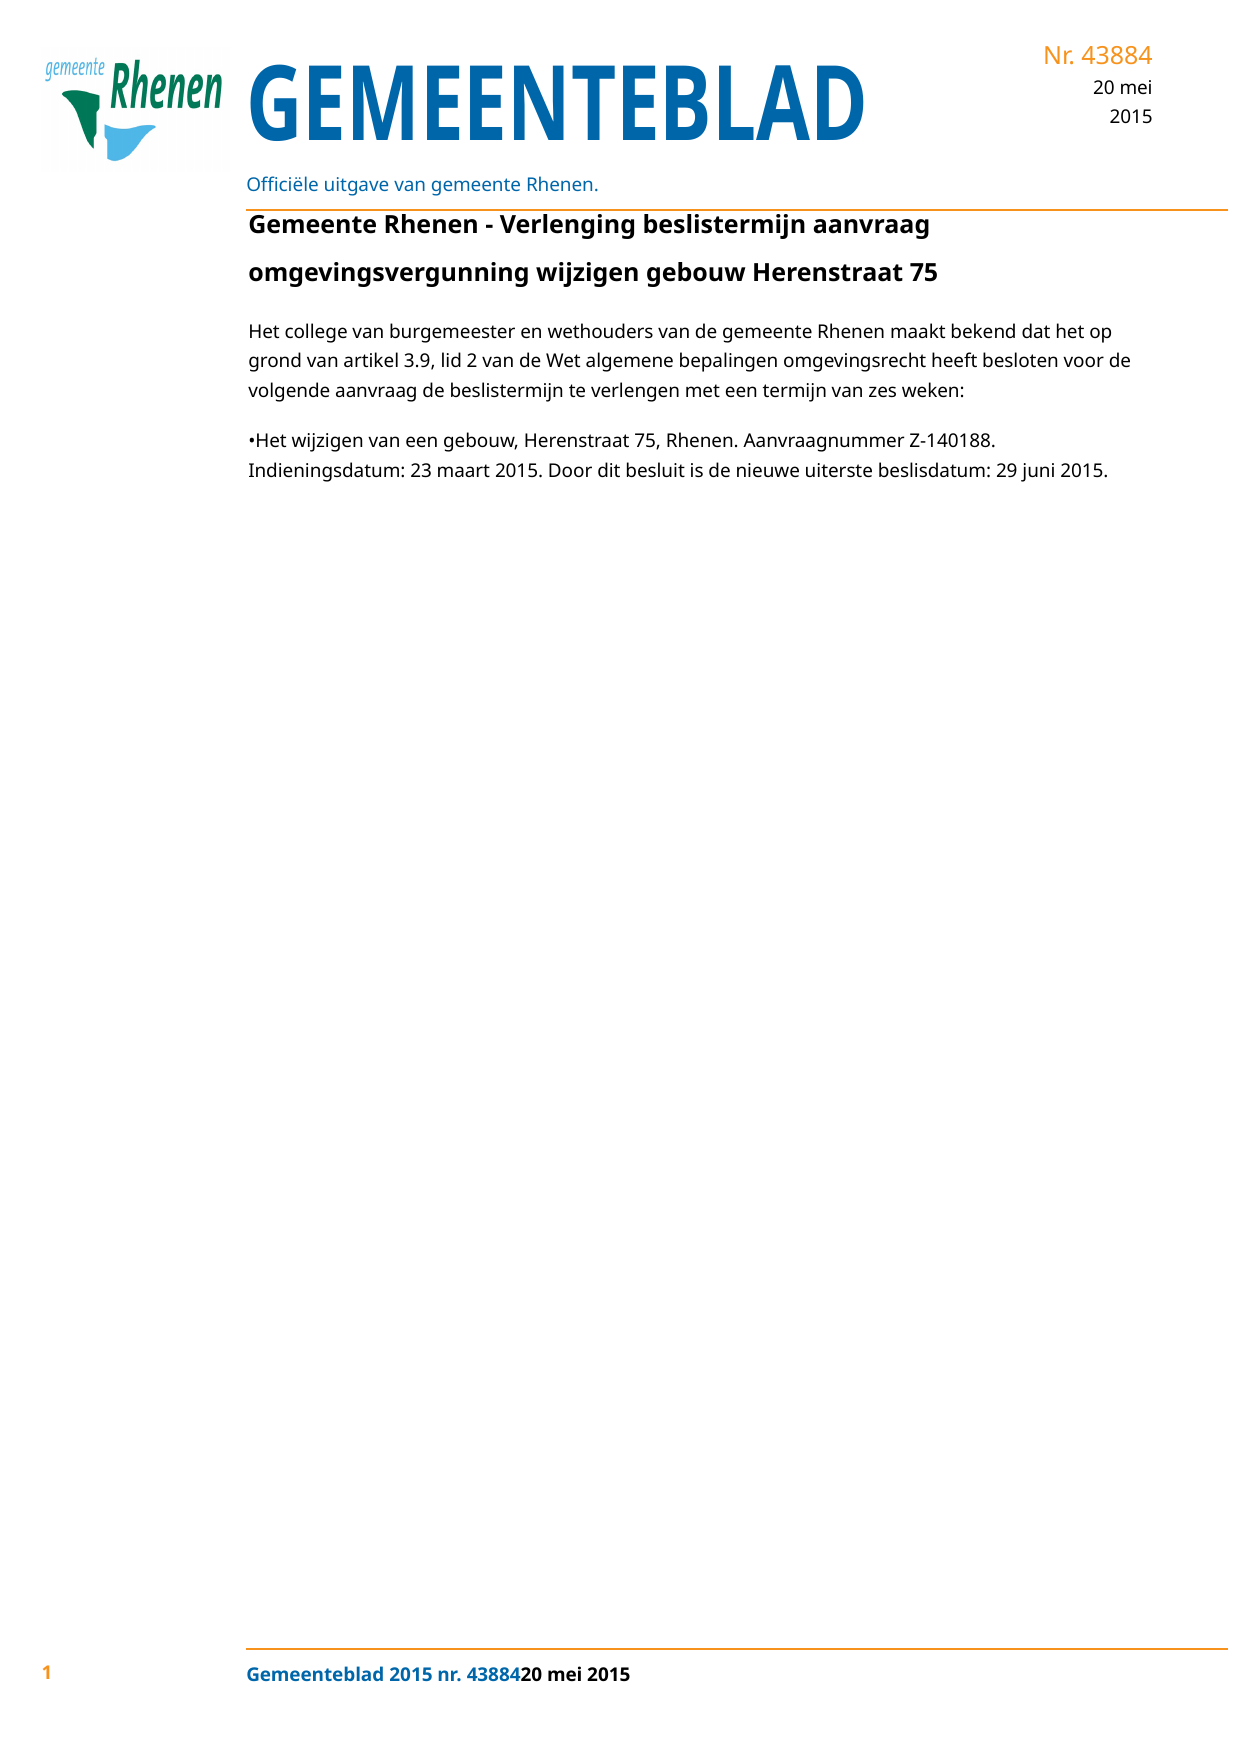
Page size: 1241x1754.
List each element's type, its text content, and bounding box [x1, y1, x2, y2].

text Het college van burgemeester en wethouders van de gemeente Rhenen maakt bekend dat het op grond van artikel 3.9, lid 2 van de Wet algemene bepalingen omgevingsrecht heeft besloten voor de volgende aanvraag de beslistermijn te verlengen met een termijn van zes weken: [248, 318, 1152, 403]
picture [41, 47, 231, 172]
text Gemeente Rhenen - Verlenging beslistermijn aanvraag omgevingsvergunning wijzigen gebouw Herenstraat 75 [248, 211, 1152, 288]
text •Het wijzigen van een gebouw, Herenstraat 75, Rhenen. Aanvraagnummer Z-140188. Indieningsdatum: 23 maart 2015. Door dit besluit is de nieuwe uiterste beslisdatum: 29 juni 2015. [248, 427, 1152, 483]
